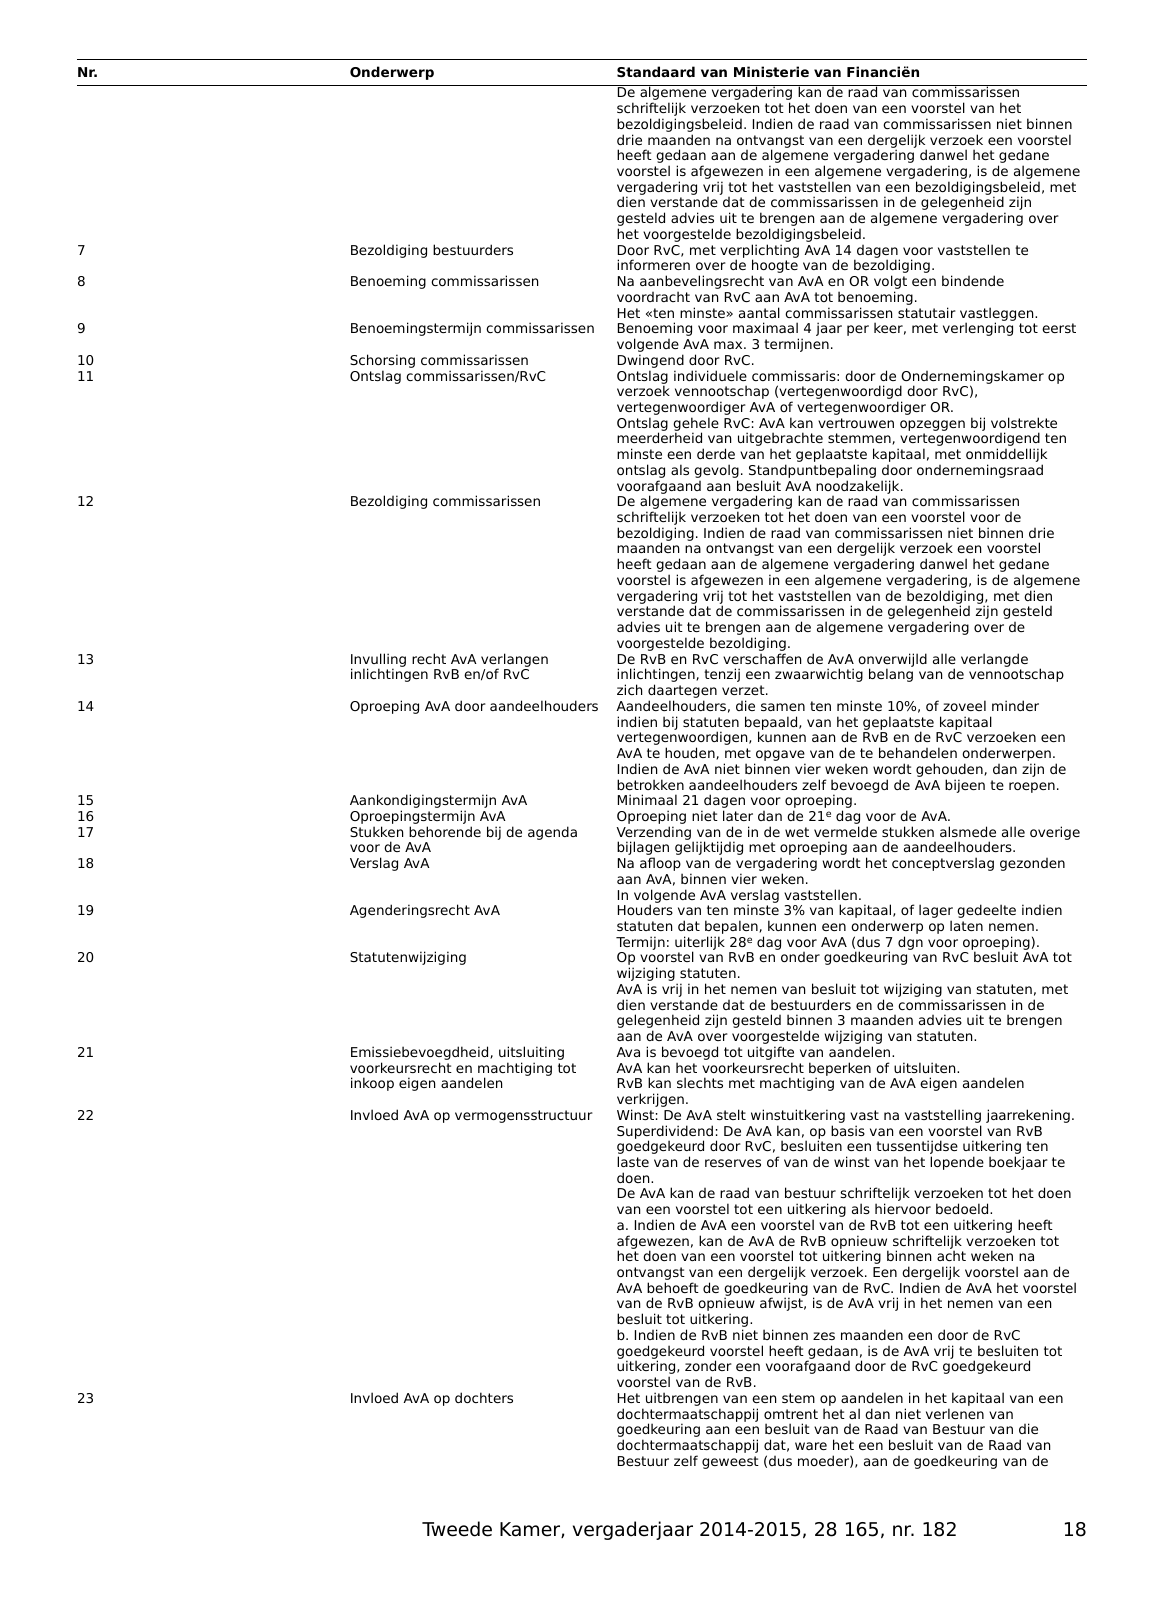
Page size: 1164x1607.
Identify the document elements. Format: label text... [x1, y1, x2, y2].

table_cell Schorsing commissarissen [344, 353, 611, 368]
table_cell [77, 86, 344, 242]
table_cell Benoeming voor maximaal 4 jaar per keer, met verlenging tot eerst volgende AvA max. 3 termijnen. [611, 321, 1087, 353]
table_cell Na afloop van de vergadering wordt het conceptverslag gezonden aan AvA, binnen vier weken. In volgende AvA verslag vaststellen. [611, 856, 1087, 903]
table_cell 12 [77, 494, 344, 651]
table_cell Minimaal 21 dagen voor oproeping. [611, 793, 1087, 809]
table_cell Na aanbevelingsrecht van AvA en OR volgt een bindende voordracht van RvC aan AvA tot benoeming. Het «ten minste» aantal commissarissen statutair vastleggen. [611, 274, 1087, 321]
table_cell 9 [77, 321, 344, 353]
table_cell Ontslag individuele commissaris: door de Ondernemingskamer op verzoek vennootschap (vertegenwoordigd door RvC), vertegenwoordiger AvA of vertegenwoordiger OR. Ontslag gehele RvC: AvA kan vertrouwen opzeggen bij volstrekte meerderheid van uitgebrachte stemmen, vertegenwoordigend ten minste een derde van het geplaatste kapitaal, met onmiddellijk ontslag als gevolg. Standpuntbepaling door ondernemingsraad voorafgaand aan besluit AvA noodzakelijk. [611, 368, 1087, 494]
table_cell Stukken behorende bij de agenda voor de AvA [344, 825, 611, 856]
table_cell Bezoldiging commissarissen [344, 494, 611, 651]
table_cell Aandeelhouders, die samen ten minste 10%, of zoveel minder indien bij statuten bepaald, van het geplaatste kapitaal vertegenwoordigen, kunnen aan de RvB en de RvC verzoeken een AvA te houden, met opgave van de te behandelen onderwerpen. Indien de AvA niet binnen vier weken wordt gehouden, dan zijn de betrokken aandeelhouders zelf bevoegd de AvA bijeen te roepen. [611, 699, 1087, 793]
table_cell Winst: De AvA stelt winstuitkering vast na vaststelling jaarrekening. Superdividend: De AvA kan, op basis van een voorstel van RvB goedgekeurd door RvC, besluiten een tussentijdse uitkering ten laste van de reserves of van de winst van het lopende boekjaar te doen. De AvA kan de raad van bestuur schriftelijk verzoeken tot het doen van een voorstel tot een uitkering als hiervoor bedoeld. a. Indien de AvA een voorstel van de RvB tot een uitkering heeft afgewezen, kan de AvA de RvB opnieuw schriftelijk verzoeken tot het doen van een voorstel tot uitkering binnen acht weken na ontvangst van een dergelijk verzoek. Een dergelijk voorstel aan de AvA behoeft de goedkeuring van de RvC. Indien de AvA het voorstel van de RvB opnieuw afwijst, is de AvA vrij in het nemen van een besluit tot uitkering. b. Indien de RvB niet binnen zes maanden een door de RvC goedgekeurd voorstel heeft gedaan, is de AvA vrij te besluiten tot uitkering, zonder een voorafgaand door de RvC goedgekeurd voorstel van de RvB. [611, 1108, 1087, 1391]
table_cell 10 [77, 353, 344, 368]
table_cell 13 [77, 651, 344, 699]
table_cell Dwingend door RvC. [611, 353, 1087, 368]
table_cell Invloed AvA op dochters [344, 1391, 611, 1469]
table_cell 14 [77, 699, 344, 793]
table_header Standaard van Ministerie van Financiën [611, 60, 1087, 85]
table_header Onderwerp [344, 60, 611, 85]
table_cell Houders van ten minste 3% van kapitaal, of lager gedeelte indien statuten dat bepalen, kunnen een onderwerp op laten nemen. Termijn: uiterlijk 28e dag voor AvA (dus 7 dgn voor oproeping). [611, 903, 1087, 950]
table_cell De algemene vergadering kan de raad van commissarissen schriftelijk verzoeken tot het doen van een voorstel van het bezoldigingsbeleid. Indien de raad van commissarissen niet binnen drie maanden na ontvangst van een dergelijk verzoek een voorstel heeft gedaan aan de algemene vergadering danwel het gedane voorstel is afgewezen in een algemene vergadering, is de algemene vergadering vrij tot het vaststellen van een bezoldigingsbeleid, met dien verstande dat de commissarissen in de gelegenheid zijn gesteld advies uit te brengen aan de algemene vergadering over het voorgestelde bezoldigingsbeleid. [611, 86, 1087, 242]
table_cell Ontslag commissarissen/RvC [344, 368, 611, 494]
table_cell Statutenwijziging [344, 950, 611, 1045]
table_cell [344, 86, 611, 242]
table_cell Oproeping niet later dan de 21e dag voor de AvA. [611, 809, 1087, 824]
table_cell Verslag AvA [344, 856, 611, 903]
table_cell 17 [77, 825, 344, 856]
table_cell Het uitbrengen van een stem op aandelen in het kapitaal van een dochtermaatschappij omtrent het al dan niet verlenen van goedkeuring aan een besluit van de Raad van Bestuur van die dochtermaatschappij dat, ware het een besluit van de Raad van Bestuur zelf geweest (dus moeder), aan de goedkeuring van de [611, 1391, 1087, 1469]
table_cell 8 [77, 274, 344, 321]
table_cell Oproepingstermijn AvA [344, 809, 611, 824]
table_cell Ava is bevoegd tot uitgifte van aandelen. AvA kan het voorkeursrecht beperken of uitsluiten. RvB kan slechts met machtiging van de AvA eigen aandelen verkrijgen. [611, 1045, 1087, 1108]
table_cell Verzending van de in de wet vermelde stukken alsmede alle overige bijlagen gelijktijdig met oproeping aan de aandeelhouders. [611, 825, 1087, 856]
table_cell 16 [77, 809, 344, 824]
table_cell 20 [77, 950, 344, 1045]
table_cell 15 [77, 793, 344, 809]
table_cell 21 [77, 1045, 344, 1108]
table_cell 19 [77, 903, 344, 950]
table_cell Bezoldiging bestuurders [344, 243, 611, 274]
table_header Nr. [77, 60, 344, 85]
table_cell Invloed AvA op vermogensstructuur [344, 1108, 611, 1391]
table_cell Benoemingstermijn commissarissen [344, 321, 611, 353]
table_cell Op voorstel van RvB en onder goedkeuring van RvC besluit AvA tot wijziging statuten. AvA is vrij in het nemen van besluit tot wijziging van statuten, met dien verstande dat de bestuurders en de commissarissen in de gelegenheid zijn gesteld binnen 3 maanden advies uit te brengen aan de AvA over voorgestelde wijziging van statuten. [611, 950, 1087, 1045]
table_cell Door RvC, met verplichting AvA 14 dagen voor vaststellen te informeren over de hoogte van de bezoldiging. [611, 243, 1087, 274]
table_cell Invulling recht AvA verlangen inlichtingen RvB en/of RvC [344, 651, 611, 699]
table_cell Oproeping AvA door aandeelhouders [344, 699, 611, 793]
table_cell De RvB en RvC verschaffen de AvA onverwijld alle verlangde inlichtingen, tenzij een zwaarwichtig belang van de vennootschap zich daartegen verzet. [611, 651, 1087, 699]
table_cell 7 [77, 243, 344, 274]
table_cell 18 [77, 856, 344, 903]
table_cell Agenderingsrecht AvA [344, 903, 611, 950]
table_cell 22 [77, 1108, 344, 1391]
table_cell Emissiebevoegdheid, uitsluiting voorkeursrecht en machtiging tot inkoop eigen aandelen [344, 1045, 611, 1108]
table_cell De algemene vergadering kan de raad van commissarissen schriftelijk verzoeken tot het doen van een voorstel voor de bezoldiging. Indien de raad van commissarissen niet binnen drie maanden na ontvangst van een dergelijk verzoek een voorstel heeft gedaan aan de algemene vergadering danwel het gedane voorstel is afgewezen in een algemene vergadering, is de algemene vergadering vrij tot het vaststellen van de bezoldiging, met dien verstande dat de commissarissen in de gelegenheid zijn gesteld advies uit te brengen aan de algemene vergadering over de voorgestelde bezoldiging. [611, 494, 1087, 651]
table_cell 23 [77, 1391, 344, 1469]
table_cell Aankondigingstermijn AvA [344, 793, 611, 809]
table_cell Benoeming commissarissen [344, 274, 611, 321]
table_cell 11 [77, 368, 344, 494]
